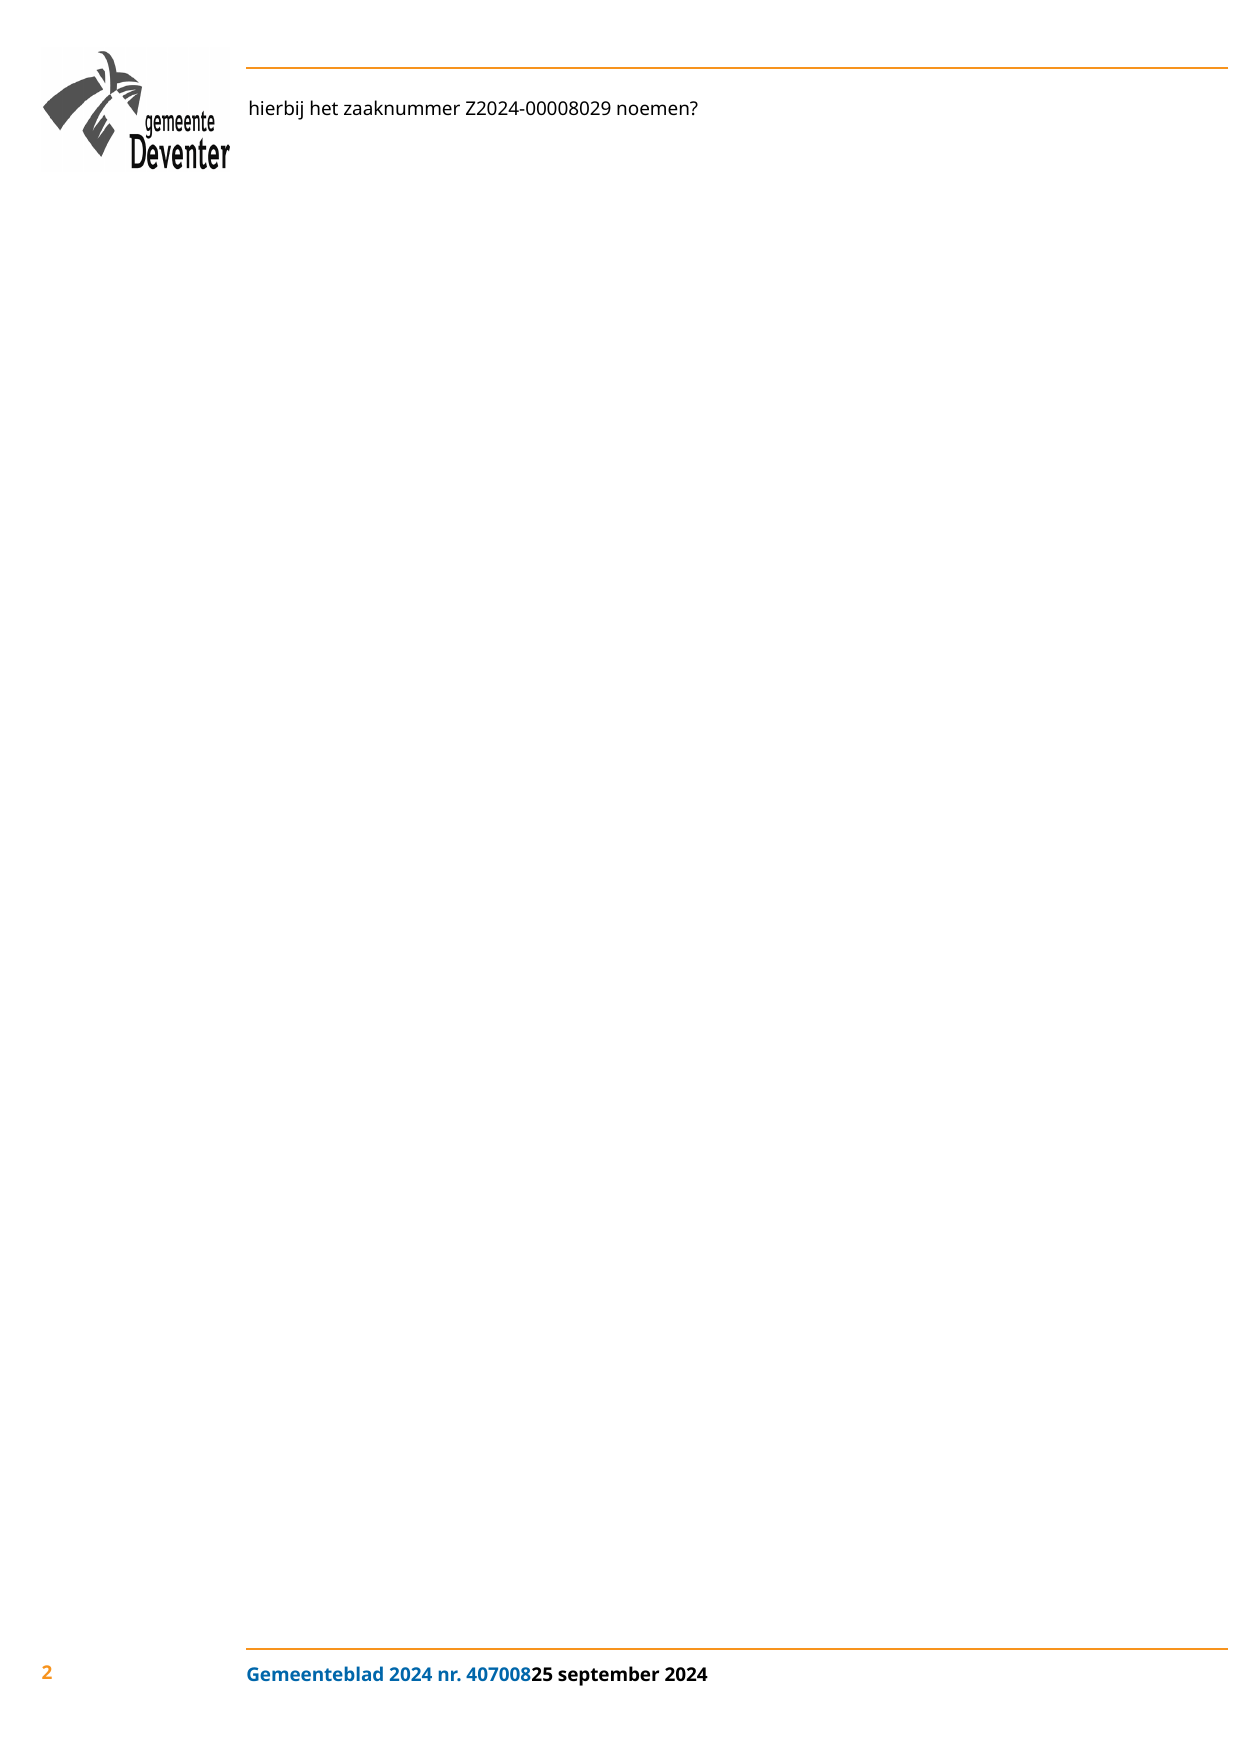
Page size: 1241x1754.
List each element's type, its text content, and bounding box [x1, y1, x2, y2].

picture [41, 47, 231, 172]
text hierbij het zaaknummer Z2024-00008029 noemen? [248, 95, 1152, 121]
